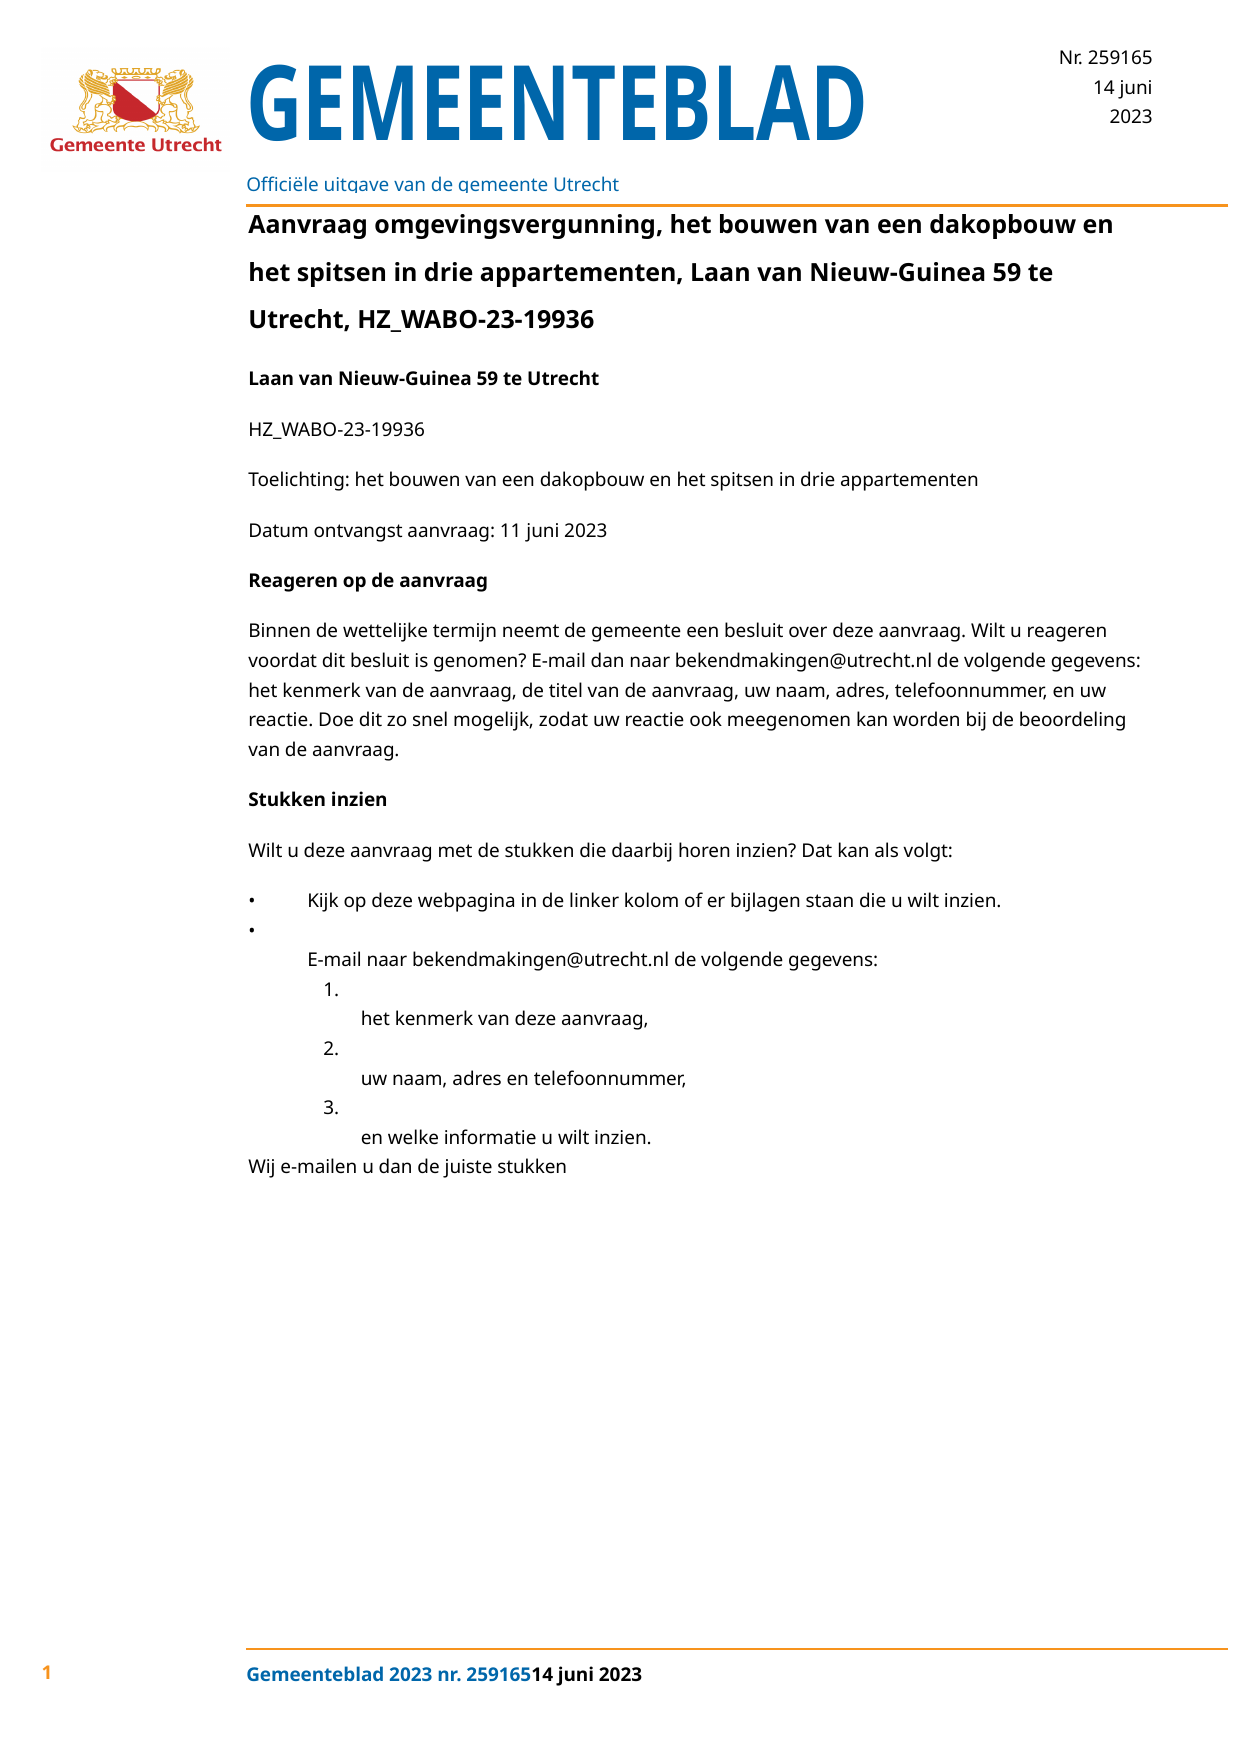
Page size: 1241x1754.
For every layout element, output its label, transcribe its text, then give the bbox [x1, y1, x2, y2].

text Laan van Nieuw-Guinea 59 te Utrecht [248, 366, 1152, 391]
list uw naam, adres en telefoonnummer, [323, 1065, 1152, 1090]
list E-mail naar bekendmakingen@utrecht.nl de volgende gegevens: [248, 946, 1152, 972]
text Stukken inzien [248, 786, 1152, 812]
text Aanvraag omgevingsvergunning, het bouwen van een dakopbouw en het spitsen in drie appartementen, Laan van Nieuw-Guinea 59 te Utrecht, HZ_WABO-23-19936 [248, 207, 1152, 336]
text Datum ontvangst aanvraag: 11 juni 2023 [248, 517, 1152, 542]
list Kijk op deze webpagina in de linker kolom of er bijlagen staan die u wilt inzien. [248, 887, 1152, 913]
picture [41, 47, 231, 172]
list het kenmerk van deze aanvraag, [323, 1006, 1152, 1031]
text Binnen de wettelijke termijn neemt de gemeente een besluit over deze aanvraag. Wilt u reageren voordat dit besluit is genomen? E-mail dan naar bekendmakingen@utrecht.nl de volgende gegevens: het kenmerk van de aanvraag, de titel van de aanvraag, uw naam, adres, telefoonnummer, en uw reactie. Doe dit zo snel mogelijk, zodat uw reactie ook meegenomen kan worden bij de beoordeling van de aanvraag. [248, 618, 1152, 762]
list en welke informatie u wilt inzien. [323, 1124, 1152, 1149]
text Wilt u deze aanvraag met de stukken die daarbij horen inzien? Dat kan als volgt: [248, 837, 1152, 862]
text Wij e-mailen u dan de juiste stukken [248, 1153, 1152, 1179]
text Reageren op de aanvraag [248, 567, 1152, 593]
text Toelichting: het bouwen van een dakopbouw en het spitsen in drie appartementen [248, 466, 1152, 492]
text HZ_WABO-23-19936 [248, 416, 1152, 442]
